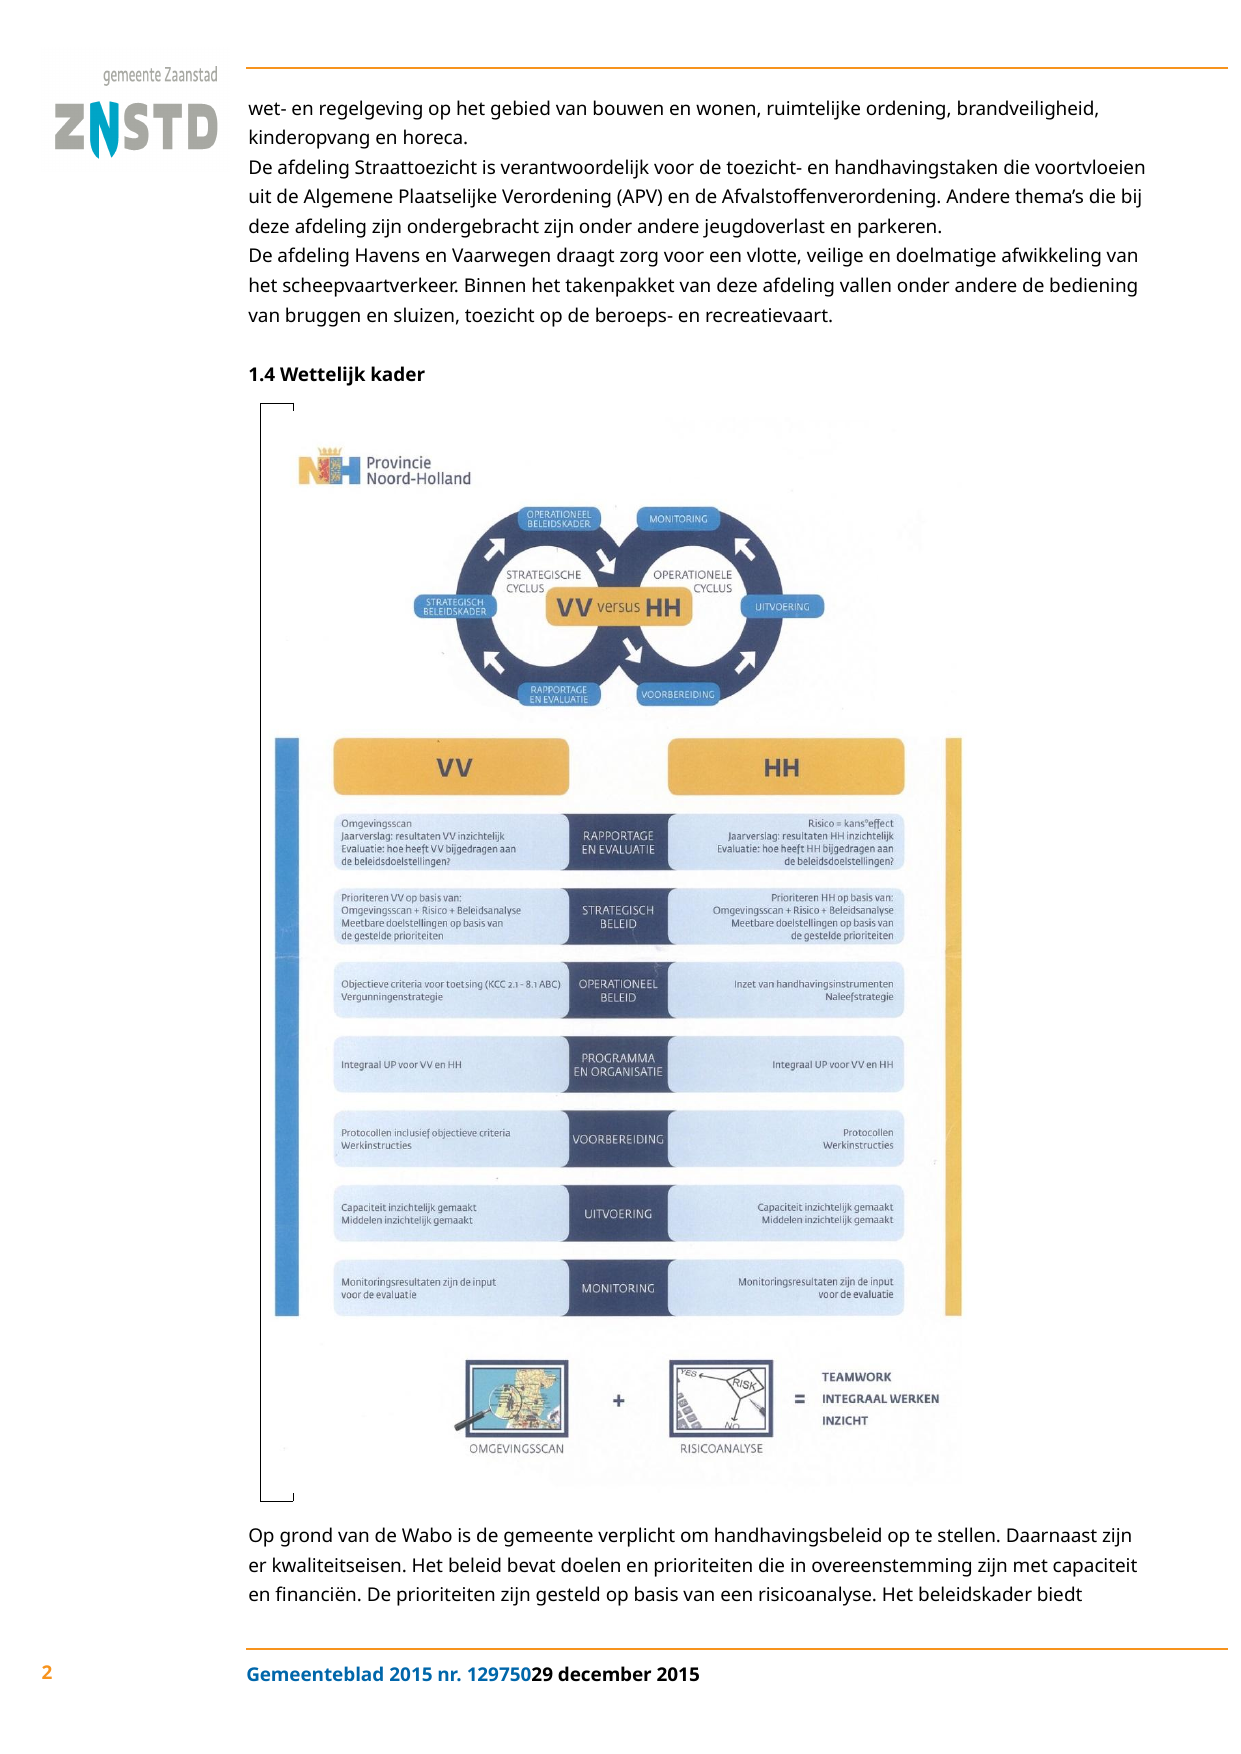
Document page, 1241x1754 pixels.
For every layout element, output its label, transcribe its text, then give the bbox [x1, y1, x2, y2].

text Op grond van de Wabo is de gemeente verplicht om handhavingsbeleid op te stellen. Daarnaast zijn er kwaliteitseisen. Het beleid bevat doelen en prioriteiten die in overeenstemming zijn met capaciteit en financiën. De prioriteiten zijn gesteld op basis van een risicoanalyse. Het beleidskader biedt [248, 1522, 1152, 1607]
text De afdeling Straattoezicht is verantwoordelijk voor de toezicht- en handhavingstaken die voortvloeien uit de Algemene Plaatselijke Verordening (APV) en de Afvalstoffenverordening. Andere thema’s die bij deze afdeling zijn ondergebracht zijn onder andere jeugdoverlast en parkeren. [248, 154, 1152, 239]
picture [268, 411, 968, 1493]
text 1.4 Wettelijk kader [248, 361, 1152, 387]
picture [41, 47, 231, 172]
text De afdeling Havens en Vaarwegen draagt zorg voor een vlotte, veilige en doelmatige afwikkeling van het scheepvaartverkeer. Binnen het takenpakket van deze afdeling vallen onder andere de bediening van bruggen en sluizen, toezicht op de beroeps- en recreatievaart. [248, 243, 1152, 328]
text wet- en regelgeving op het gebied van bouwen en wonen, ruimtelijke ordening, brandveiligheid, kinderopvang en horeca. [248, 95, 1152, 150]
